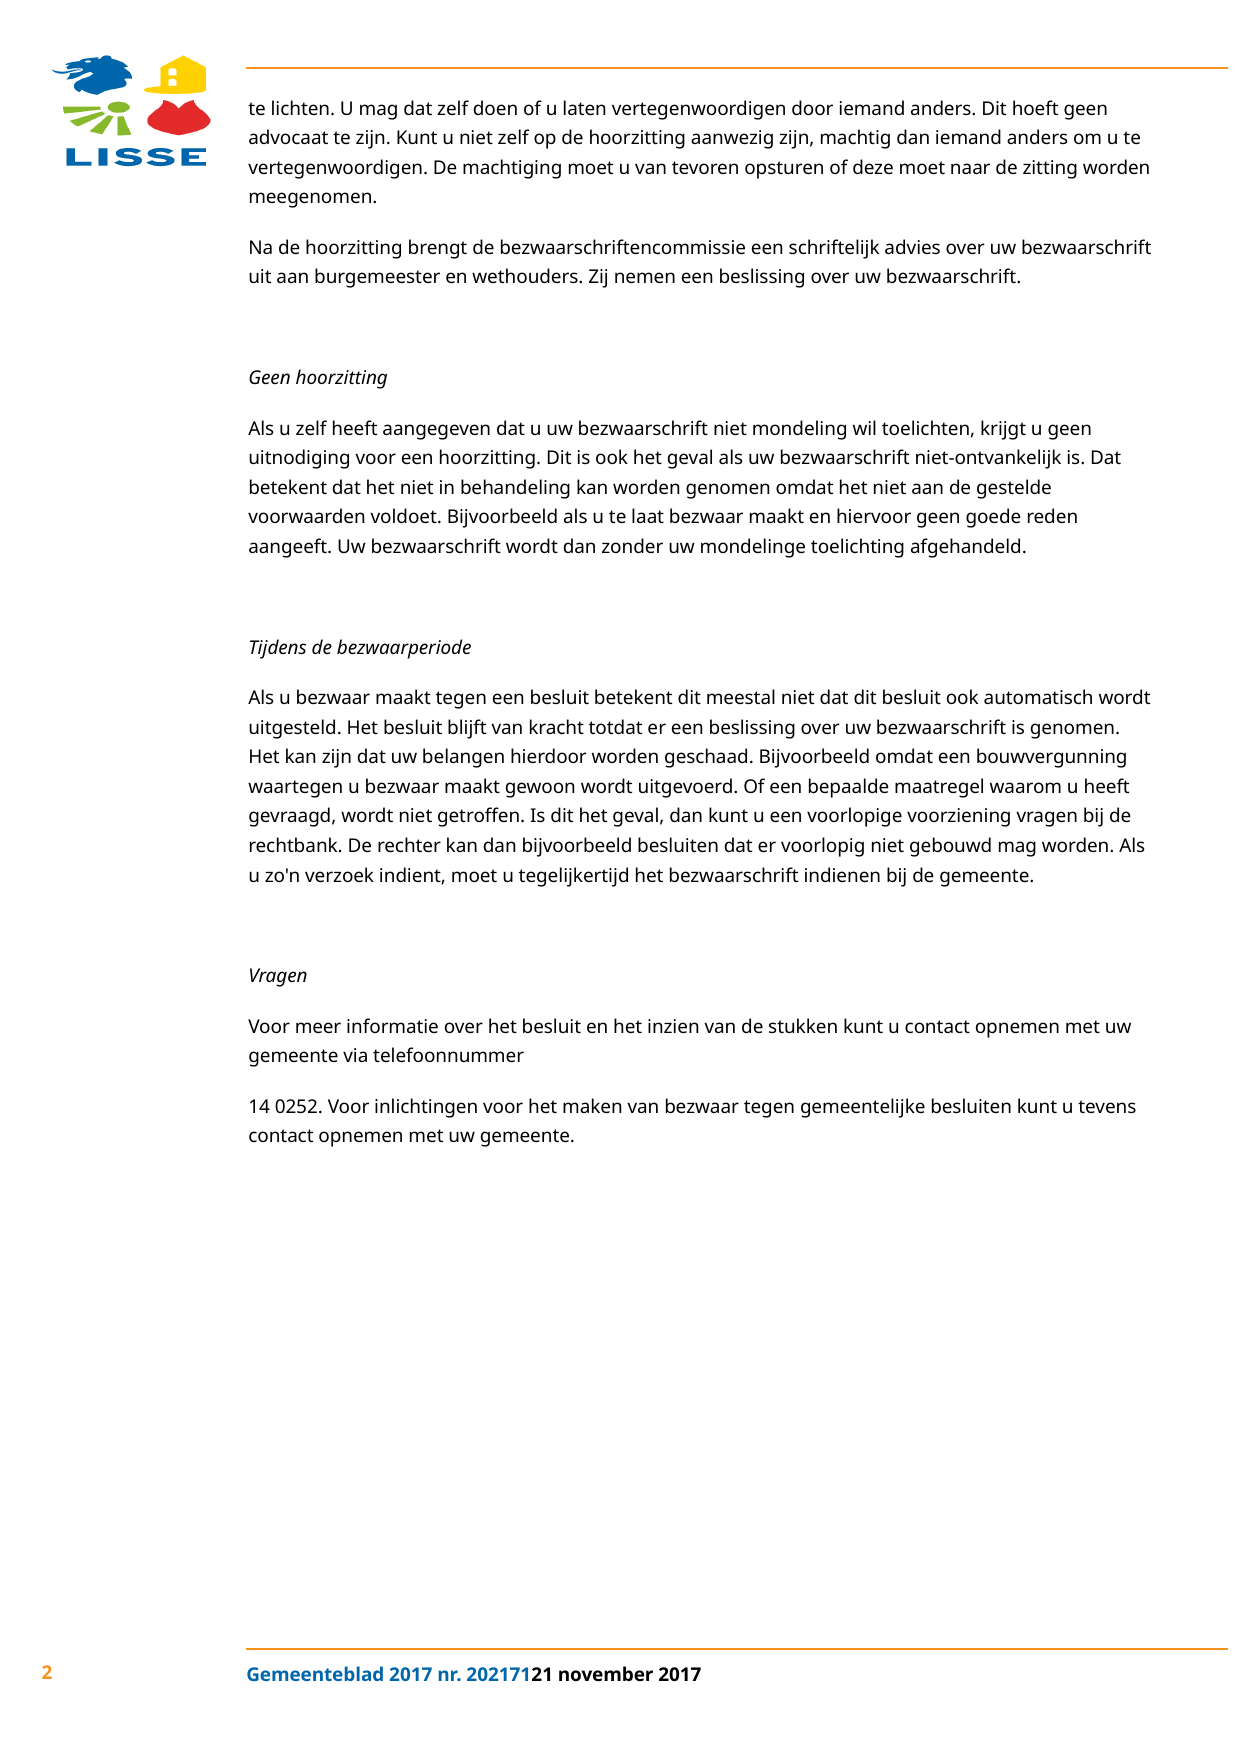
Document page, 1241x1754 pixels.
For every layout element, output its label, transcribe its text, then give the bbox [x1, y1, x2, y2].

text Als u zelf heeft aangegeven dat u uw bezwaarschrift niet mondeling wil toelichten, krijgt u geen uitnodiging voor een hoorzitting. Dit is ook het geval als uw bezwaarschrift niet-ontvankelijk is. Dat betekent dat het niet in behandeling kan worden genomen omdat het niet aan de gestelde voorwaarden voldoet. Bijvoorbeeld als u te laat bezwaar maakt en hiervoor geen goede reden aangeeft. Uw bezwaarschrift wordt dan zonder uw mondelinge toelichting afgehandeld. [248, 415, 1152, 559]
text 14 0252. Voor inlichtingen voor het maken van bezwaar tegen gemeentelijke besluiten kunt u tevens contact opnemen met uw gemeente. [248, 1093, 1152, 1148]
text te lichten. U mag dat zelf doen of u laten vertegenwoordigen door iemand anders. Dit hoeft geen advocaat te zijn. Kunt u niet zelf op de hoorzitting aanwezig zijn, machtig dan iemand anders om u te vertegenwoordigen. De machtiging moet u van tevoren opsturen of deze moet naar de zitting worden meegenomen. [248, 95, 1152, 209]
text Na de hoorzitting brengt de bezwaarschriftencommissie een schriftelijk advies over uw bezwaarschrift uit aan burgemeester en wethouders. Zij nemen een beslissing over uw bezwaarschrift. [248, 234, 1152, 289]
text Voor meer informatie over het besluit en het inzien van de stukken kunt u contact opnemen met uw gemeente via telefoonnummer [248, 1013, 1152, 1068]
text Als u bezwaar maakt tegen een besluit betekent dit meestal niet dat dit besluit ook automatisch wordt uitgesteld. Het besluit blijft van kracht totdat er een beslissing over uw bezwaarschrift is genomen. Het kan zijn dat uw belangen hierdoor worden geschaad. Bijvoorbeeld omdat een bouwvergunning waartegen u bezwaar maakt gewoon wordt uitgevoerd. Of een bepaalde maatregel waarom u heeft gevraagd, wordt niet getroffen. Is dit het geval, dan kunt u een voorlopige voorziening vragen bij de rechtbank. De rechter kan dan bijvoorbeeld besluiten dat er voorlopig niet gebouwd mag worden. Als u zo'n verzoek indient, moet u tegelijkertijd het bezwaarschrift indienen bij de gemeente. [248, 684, 1152, 888]
text Geen hoorzitting [248, 364, 1152, 390]
picture [41, 47, 231, 172]
text Tijdens de bezwaarperiode [248, 634, 1152, 660]
text Vragen [248, 963, 1152, 988]
